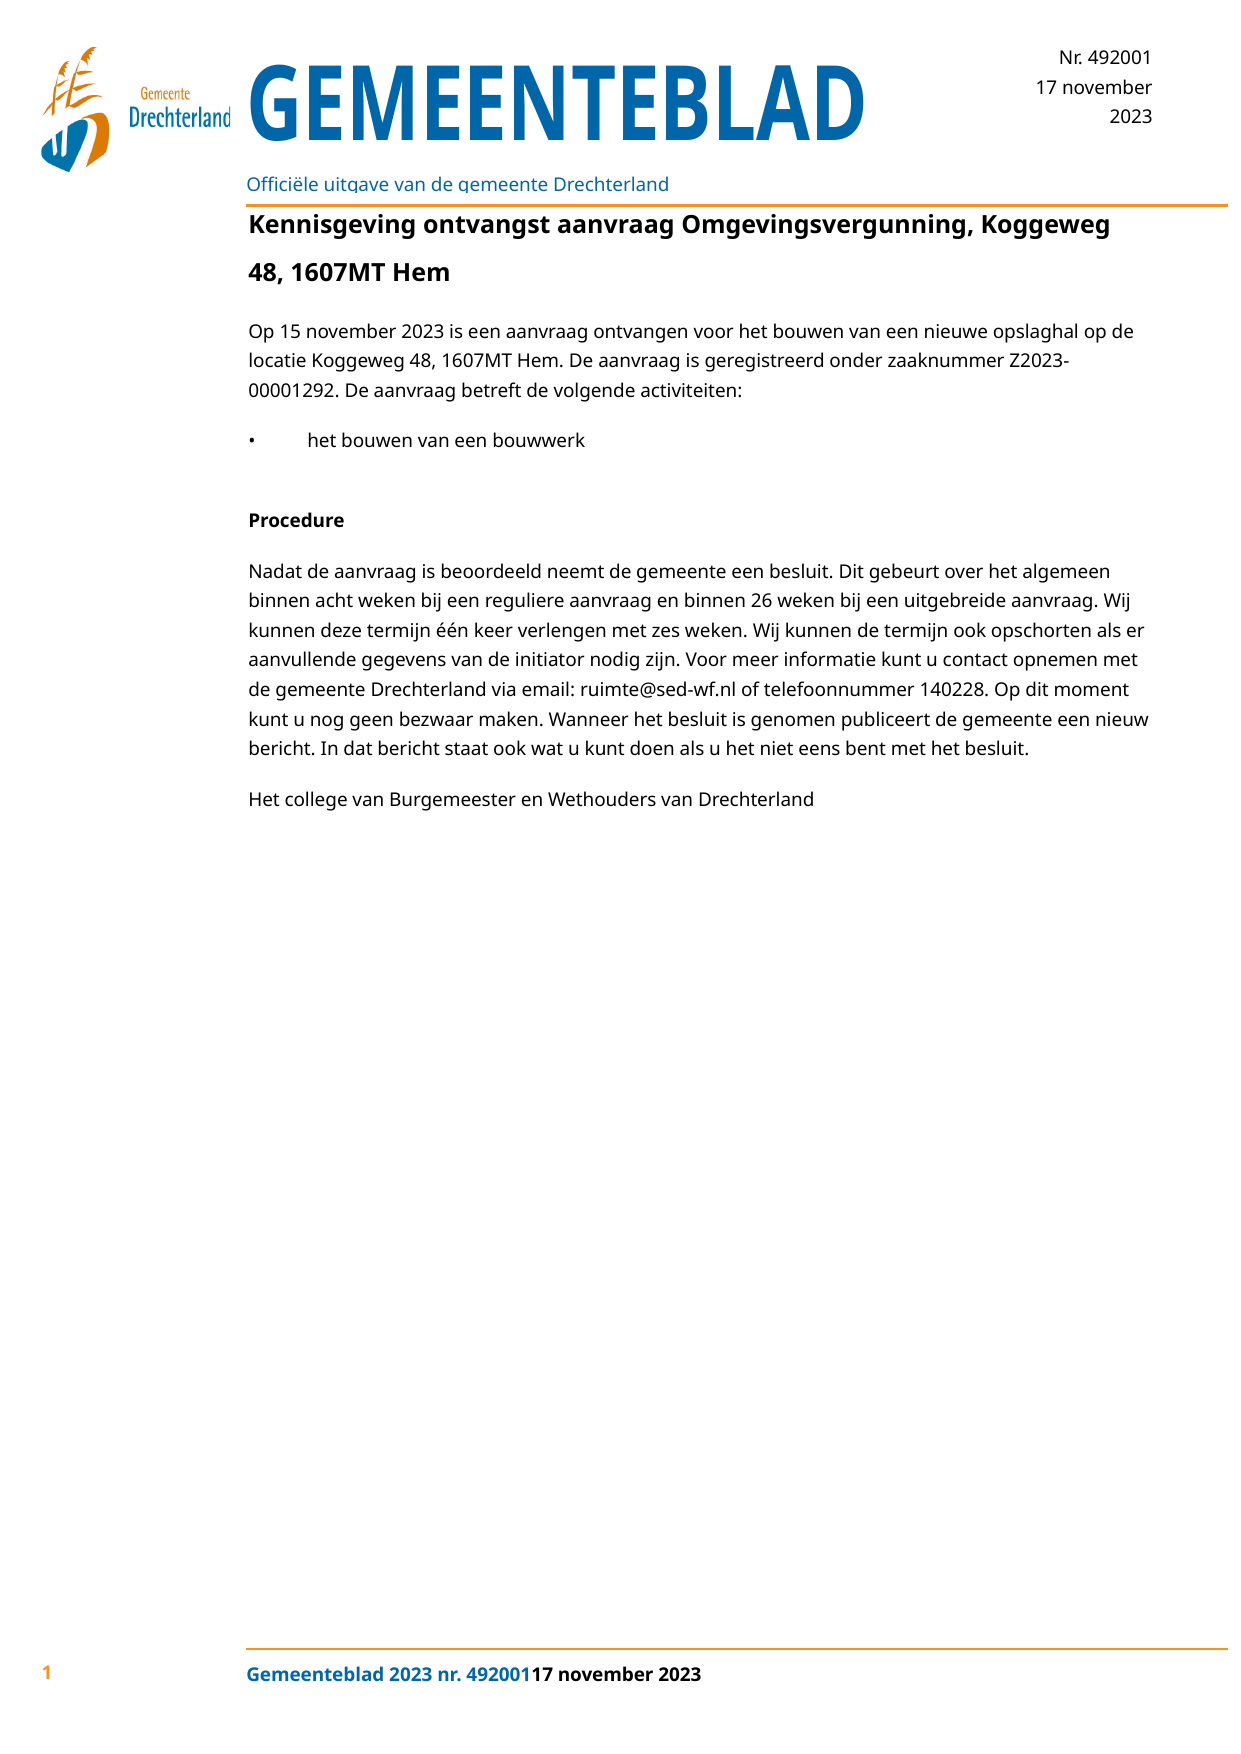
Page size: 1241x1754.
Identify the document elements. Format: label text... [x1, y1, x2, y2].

picture [41, 47, 231, 172]
picture [226, 115, 231, 124]
text Procedure [248, 507, 1152, 533]
text Nadat de aanvraag is beoordeeld neemt de gemeente een besluit. Dit gebeurt over het algemeen binnen acht weken bij een reguliere aanvraag en binnen 26 weken bij een uitgebreide aanvraag. Wij kunnen deze termijn één keer verlengen met zes weken. Wij kunnen de termijn ook opschorten als er aanvullende gegevens van de initiator nodig zijn. Voor meer informatie kunt u contact opnemen met de gemeente Drechterland via email: ruimte@sed-wf.nl of telefoonnummer 140228. Op dit moment kunt u nog geen bezwaar maken. Wanneer het besluit is genomen publiceert de gemeente een nieuw bericht. In dat bericht staat ook wat u kunt doen als u het niet eens bent met het besluit. [248, 558, 1152, 761]
text Kennisgeving ontvangst aanvraag Omgevingsvergunning, Koggeweg 48, 1607MT Hem [248, 207, 1152, 288]
text Op 15 november 2023 is een aanvraag ontvangen voor het bouwen van een nieuwe opslaghal op de locatie Koggeweg 48, 1607MT Hem. De aanvraag is geregistreerd onder zaaknummer Z2023-00001292. De aanvraag betreft de volgende activiteiten: [248, 318, 1152, 403]
picture [41, 158, 64, 172]
list het bouwen van een bouwwerk [248, 427, 1152, 453]
text Het college van Burgemeester en Wethouders van Drechterland [248, 786, 1152, 812]
